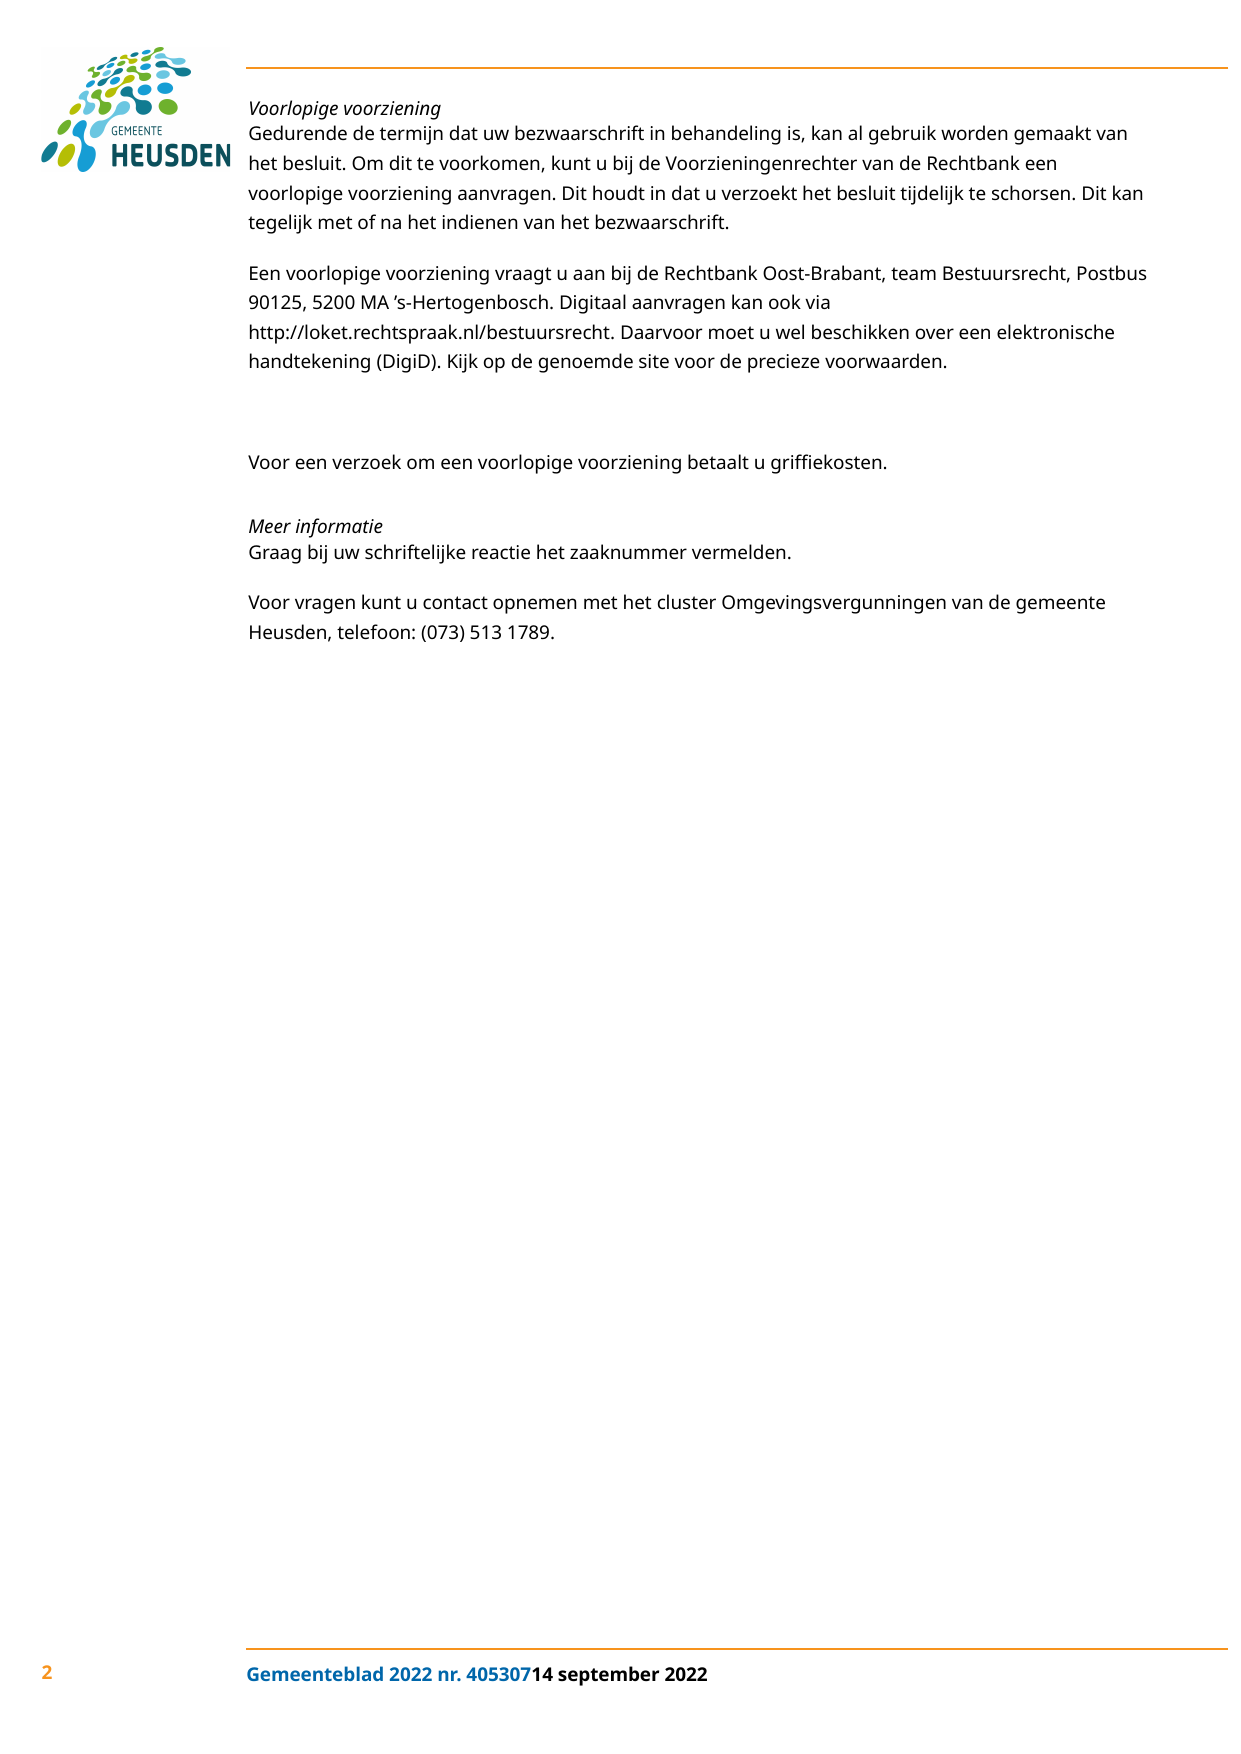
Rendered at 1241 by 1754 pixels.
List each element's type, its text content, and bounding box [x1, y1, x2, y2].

text Voor vragen kunt u contact opnemen met het cluster Omgevingsvergunningen van de gemeente Heusden, telefoon: (073) 513 1789. [248, 589, 1152, 645]
text Meer informatie [248, 513, 1152, 539]
text Gedurende de termijn dat uw bezwaarschrift in behandeling is, kan al gebruik worden gemaakt van het besluit. Om dit te voorkomen, kunt u bij de Voorzieningenrechter van de Rechtbank een voorlopige voorziening aanvragen. Dit houdt in dat u verzoekt het besluit tijdelijk te schorsen. Dit kan tegelijk met of na het indienen van het bezwaarschrift. [248, 121, 1152, 235]
text Een voorlopige voorziening vraagt u aan bij de Rechtbank Oost-Brabant, team Bestuursrecht, Postbus 90125, 5200 MA ’s-Hertogenbosch. Digitaal aanvragen kan ook via http://loket.rechtspraak.nl/bestuursrecht. Daarvoor moet u wel beschikken over een elektronische handtekening (DigiD). Kijk op de genoemde site voor de precieze voorwaarden. [248, 260, 1152, 374]
text Graag bij uw schriftelijke reactie het zaaknummer vermelden. [248, 539, 1152, 565]
text Voor een verzoek om een voorlopige voorziening betaalt u griffiekosten. [248, 449, 1152, 475]
text Voorlopige voorziening [248, 95, 1152, 121]
picture [41, 47, 231, 172]
